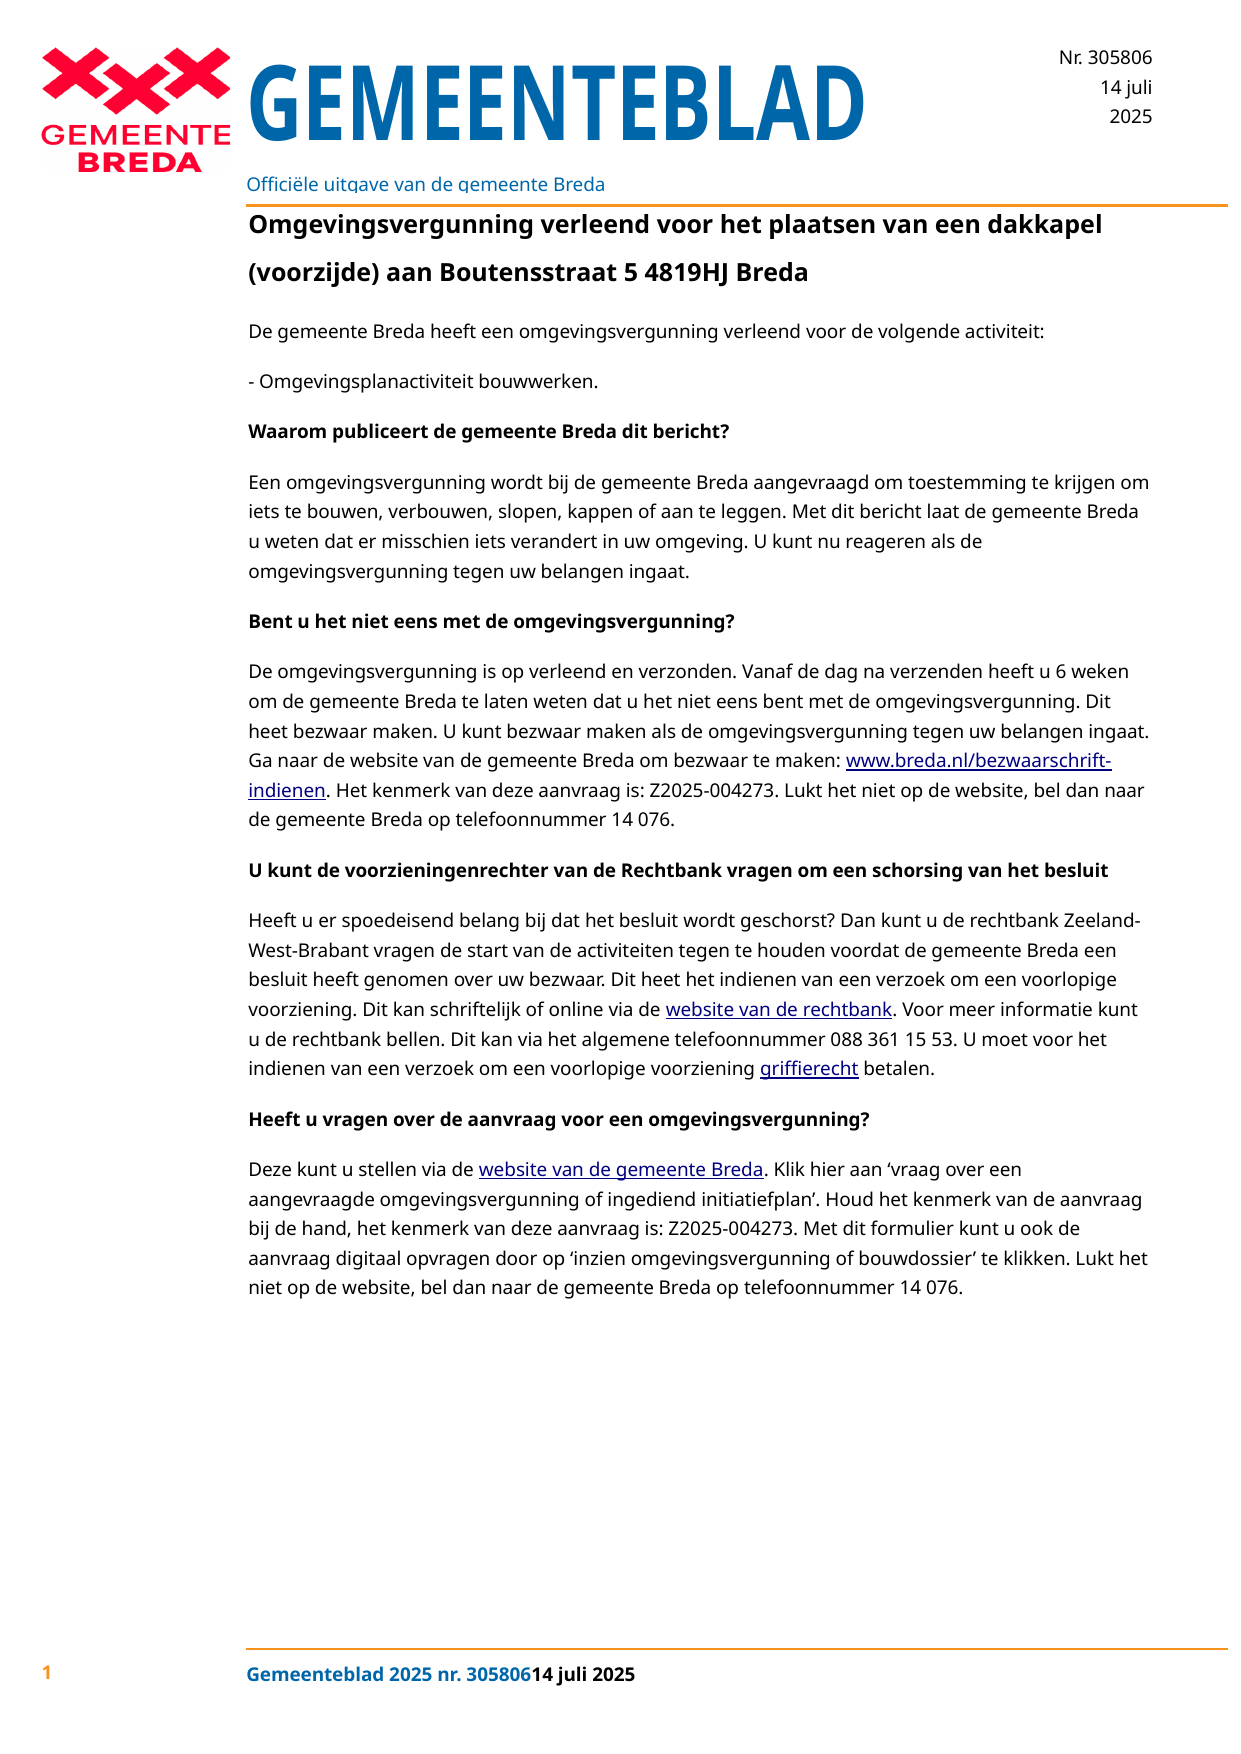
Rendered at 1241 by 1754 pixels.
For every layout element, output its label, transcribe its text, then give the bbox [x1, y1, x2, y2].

text - Omgevingsplanactiviteit bouwwerken. [248, 368, 1152, 394]
text U kunt de voorzieningenrechter van de Rechtbank vragen om een schorsing van het besluit [248, 857, 1152, 883]
text Bent u het niet eens met de omgevingsvergunning? [248, 608, 1152, 634]
text Heeft u vragen over de aanvraag voor een omgevingsvergunning? [248, 1106, 1152, 1132]
text De omgevingsvergunning is op verleend en verzonden. Vanaf de dag na verzenden heeft u 6 weken om de gemeente Breda te laten weten dat u het niet eens bent met de omgevingsvergunning. Dit heet bezwaar maken. U kunt bezwaar maken als de omgevingsvergunning tegen uw belangen ingaat. Ga naar de website van de gemeente Breda om bezwaar te maken: www.breda.nl/bezwaarschrift-indienen. Het kenmerk van deze aanvraag is: Z2025-004273. Lukt het niet op de website, bel dan naar de gemeente Breda op telefoonnummer 14 076. [248, 659, 1152, 832]
text Een omgevingsvergunning wordt bij de gemeente Breda aangevraagd om toestemming te krijgen om iets te bouwen, verbouwen, slopen, kappen of aan te leggen. Met dit bericht laat de gemeente Breda u weten dat er misschien iets verandert in uw omgeving. U kunt nu reageren als de omgevingsvergunning tegen uw belangen ingaat. [248, 469, 1152, 584]
text Waarom publiceert de gemeente Breda dit bericht? [248, 419, 1152, 444]
text Deze kunt u stellen via de website van de gemeente Breda. Klik hier aan ‘vraag over een aangevraagde omgevingsvergunning of ingediend initiatiefplan’. Houd het kenmerk van de aanvraag bij de hand, het kenmerk van deze aanvraag is: Z2025-004273. Met dit formulier kunt u ook de aanvraag digitaal opvragen door op ‘inzien omgevingsvergunning of bouwdossier’ te klikken. Lukt het niet op de website, bel dan naar de gemeente Breda op telefoonnummer 14 076. [248, 1156, 1152, 1300]
picture [41, 47, 231, 172]
text Heeft u er spoedeisend belang bij dat het besluit wordt geschorst? Dan kunt u de rechtbank Zeeland-West-Brabant vragen de start van de activiteiten tegen te houden voordat de gemeente Breda een besluit heeft genomen over uw bezwaar. Dit heet het indienen van een verzoek om een voorlopige voorziening. Dit kan schriftelijk of online via de website van de rechtbank. Voor meer informatie kunt u de rechtbank bellen. Dit kan via het algemene telefoonnummer 088 361 15 53. U moet voor het indienen van een verzoek om een voorlopige voorziening griffierecht betalen. [248, 907, 1152, 1081]
text Omgevingsvergunning verleend voor het plaatsen van een dakkapel (voorzijde) aan Boutensstraat 5 4819HJ Breda [248, 207, 1152, 288]
text De gemeente Breda heeft een omgevingsvergunning verleend voor de volgende activiteit: [248, 318, 1152, 344]
